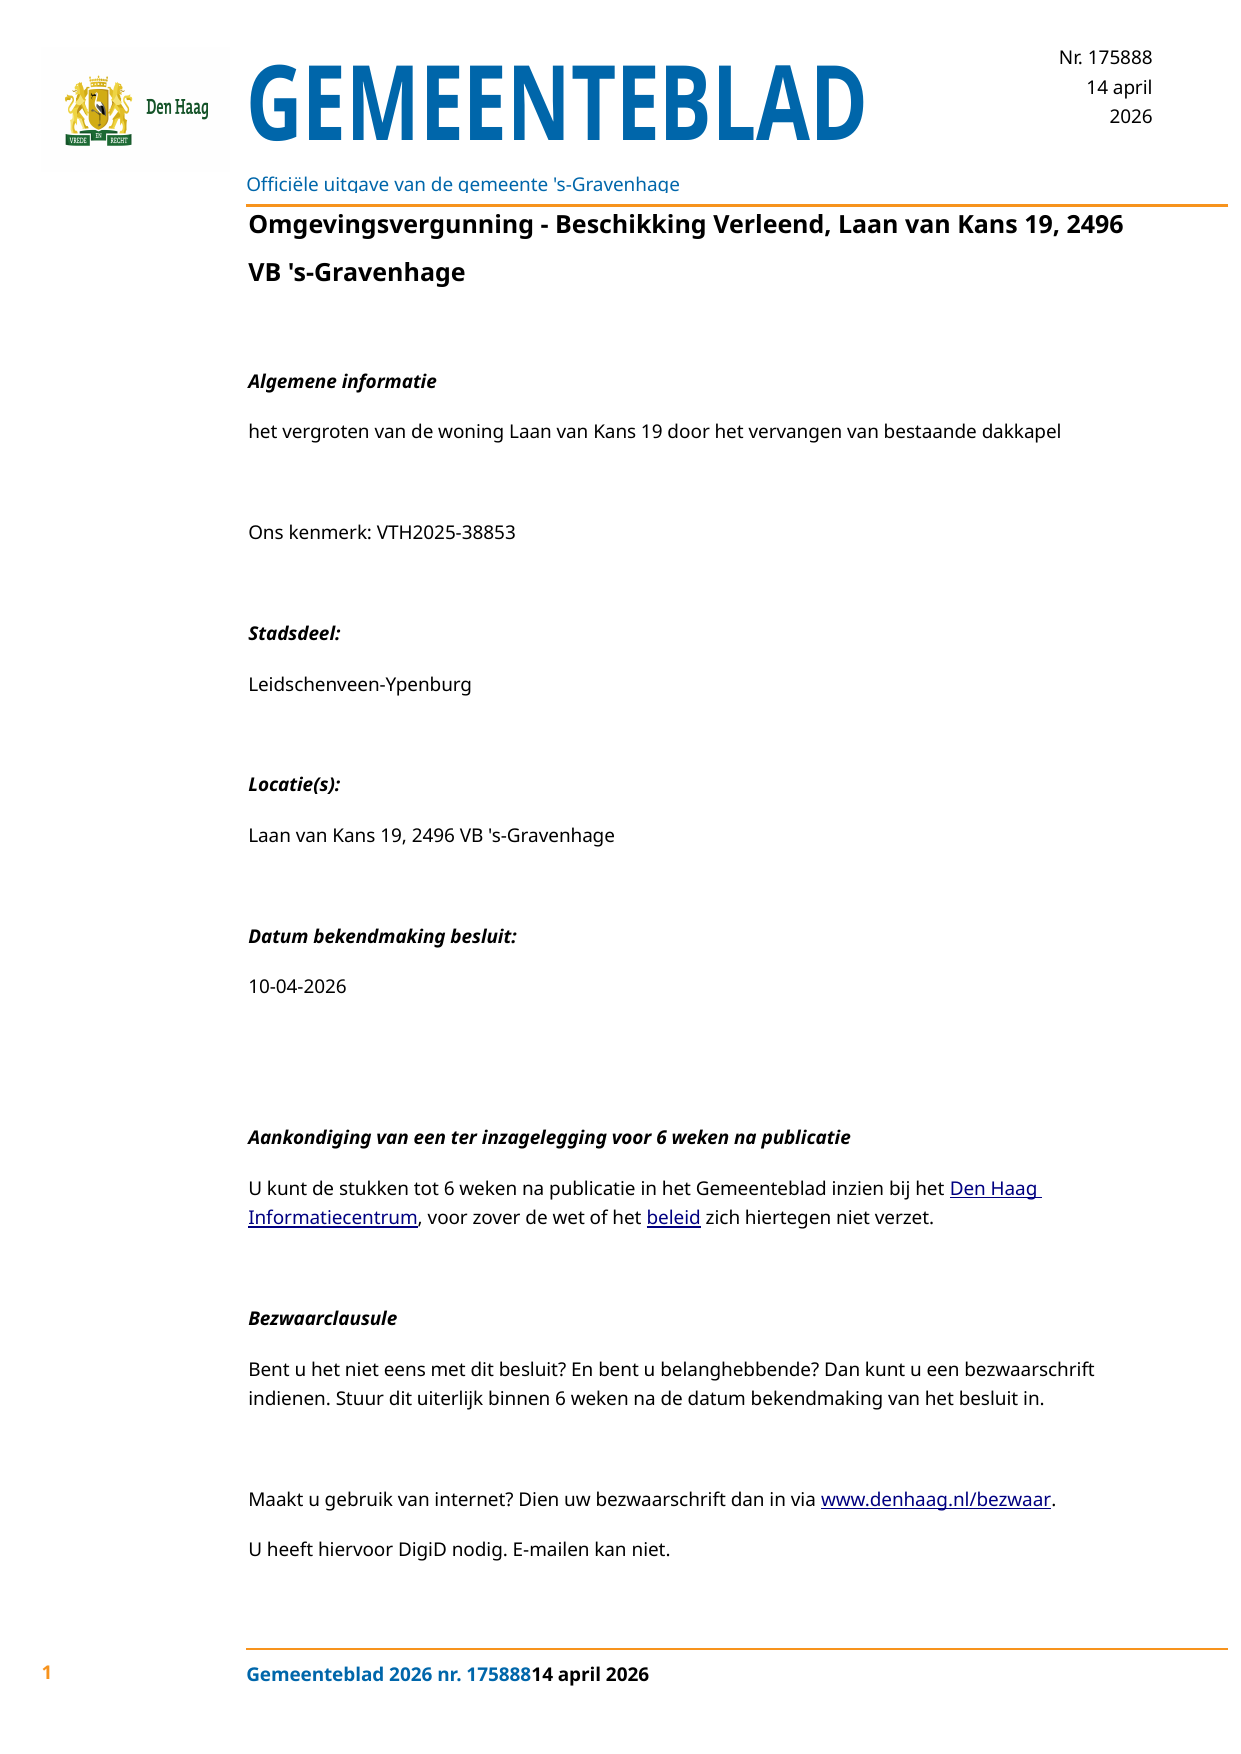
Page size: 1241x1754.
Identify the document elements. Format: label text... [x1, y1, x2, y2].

text Laan van Kans 19, 2496 VB 's-Gravenhage [248, 822, 1152, 848]
text Locatie(s): [248, 772, 1152, 797]
text Algemene informatie [248, 368, 1152, 394]
text Ons kenmerk: VTH2025-38853 [248, 519, 1152, 545]
picture [41, 47, 231, 172]
text Aankondiging van een ter inzagelegging voor 6 weken na publicatie [248, 1124, 1152, 1150]
text U heeft hiervoor DigiD nodig. E-mailen kan niet. [248, 1537, 1152, 1562]
text Bezwaarclausule [248, 1305, 1152, 1331]
text Datum bekendmaking besluit: [248, 923, 1152, 949]
text U kunt de stukken tot 6 weken na publicatie in het Gemeenteblad inzien bij het Den Haag Informatiecentrum, voor zover de wet of het beleid zich hiertegen niet verzet. [248, 1175, 1152, 1230]
text 10-04-2026 [248, 973, 1152, 999]
text Bent u het niet eens met dit besluit? En bent u belanghebbende? Dan kunt u een bezwaarschrift indienen. Stuur dit uiterlijk binnen 6 weken na de datum bekendmaking van het besluit in. [248, 1356, 1152, 1411]
text het vergroten van de woning Laan van Kans 19 door het vervangen van bestaande dakkapel [248, 419, 1152, 444]
text Omgevingsvergunning - Beschikking Verleend, Laan van Kans 19, 2496 VB 's-Gravenhage [248, 207, 1152, 288]
text Maakt u gebruik van internet? Dien uw bezwaarschrift dan in via www.denhaag.nl/bezwaar. [248, 1486, 1152, 1512]
text Leidschenveen-Ypenburg [248, 671, 1152, 697]
text Stadsdeel: [248, 620, 1152, 646]
